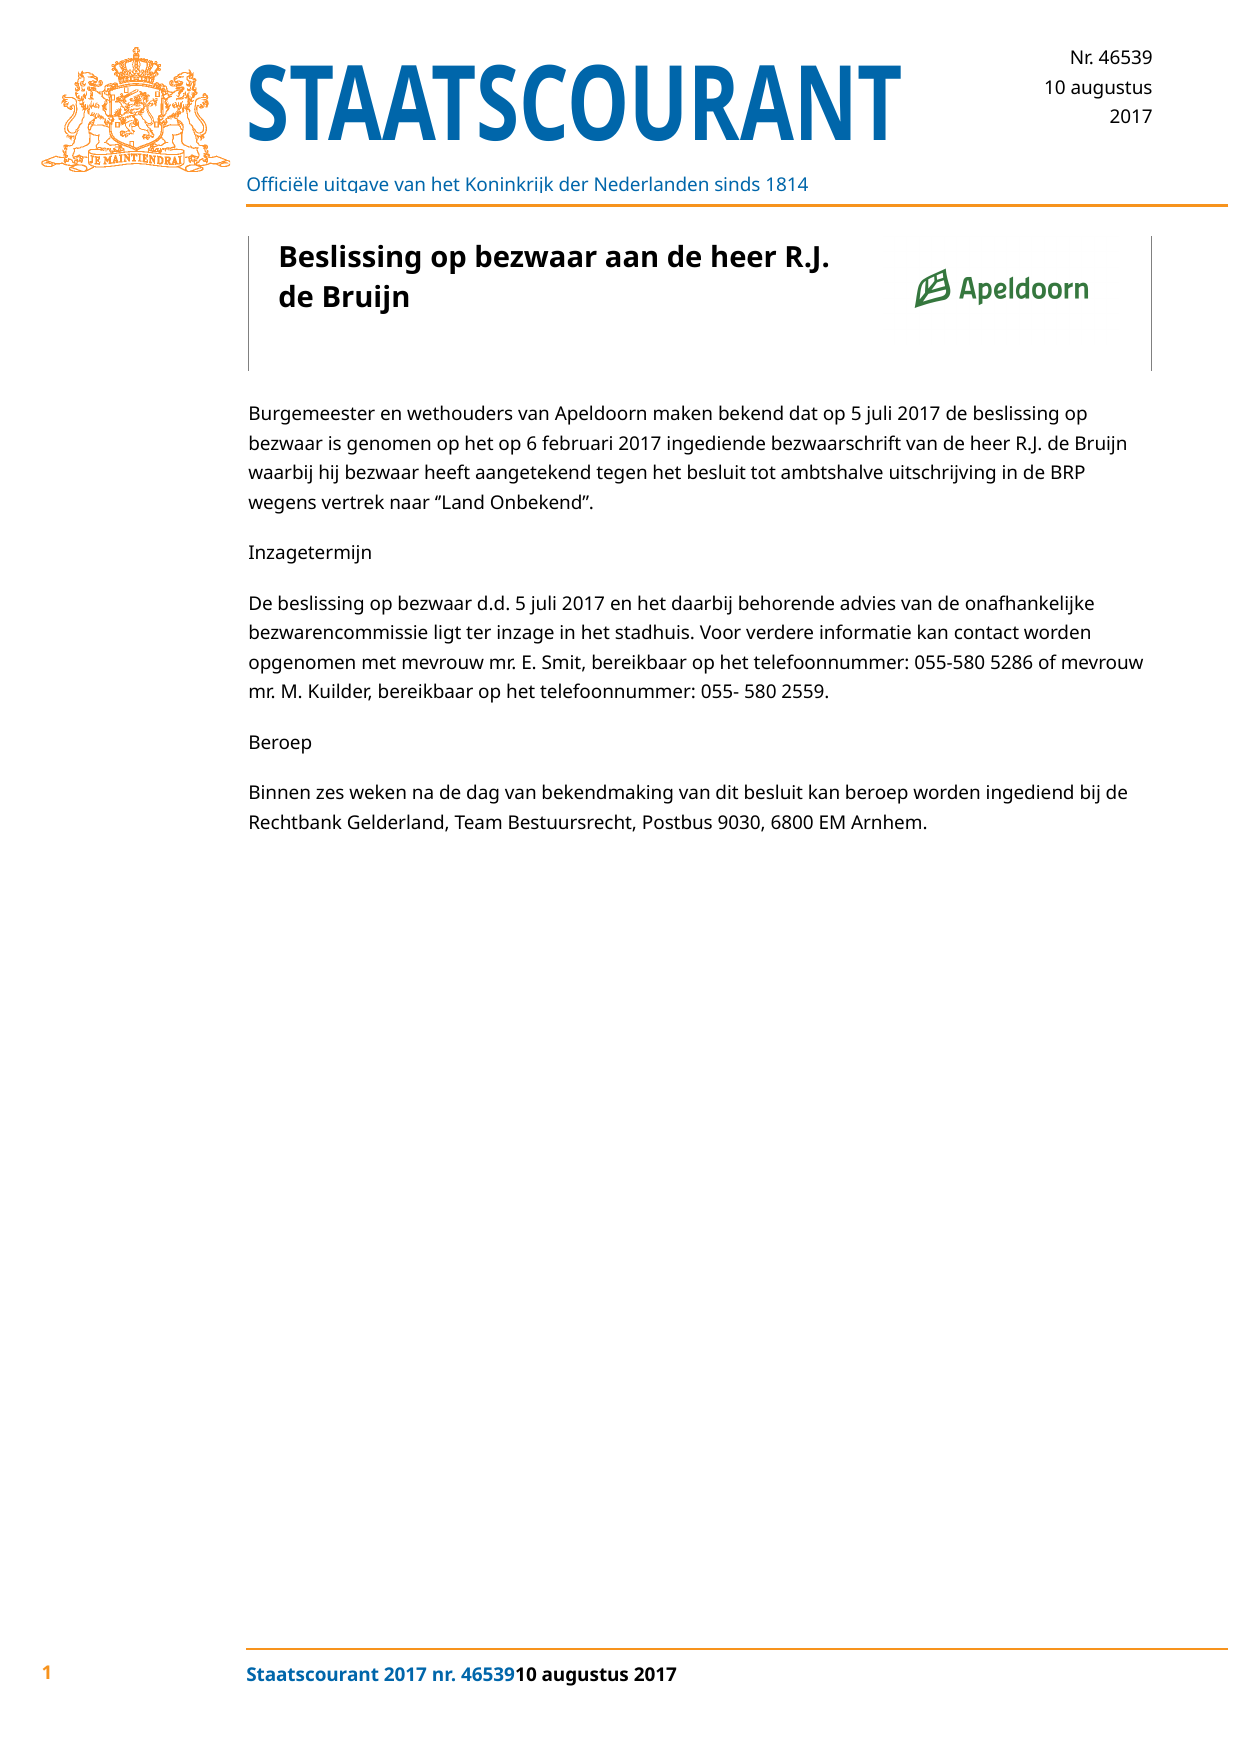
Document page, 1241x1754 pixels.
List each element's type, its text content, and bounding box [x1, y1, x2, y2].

text Inzagetermijn [248, 539, 1152, 565]
table_header Beslissing op bezwaar aan de heer R.J. de Bruijn [249, 236, 850, 371]
text Beroep [248, 729, 1152, 754]
table_header [850, 236, 1151, 371]
text Binnen zes weken na de dag van bekendmaking van dit besluit kan beroep worden ingediend bij de Rechtbank Gelderland, Team Bestuursrecht, Postbus 9030, 6800 EM Arnhem. [248, 779, 1152, 834]
picture [882, 236, 1119, 345]
text Burgemeester en wethouders van Apeldoorn maken bekend dat op 5 juli 2017 de beslissing op bezwaar is genomen op het op 6 februari 2017 ingediende bezwaarschrift van de heer R.J. de Bruijn waarbij hij bezwaar heeft aangetekend tegen het besluit tot ambtshalve uitschrijving in de BRP wegens vertrek naar ‘’Land Onbekend’’. [248, 400, 1152, 514]
picture [41, 47, 231, 172]
text De beslissing op bezwaar d.d. 5 juli 2017 en het daarbij behorende advies van de onafhankelijke bezwarencommissie ligt ter inzage in het stadhuis. Voor verdere informatie kan contact worden opgenomen met mevrouw mr. E. Smit, bereikbaar op het telefoonnummer: 055-580 5286 of mevrouw mr. M. Kuilder, bereikbaar op het telefoonnummer: 055- 580 2559. [248, 590, 1152, 704]
